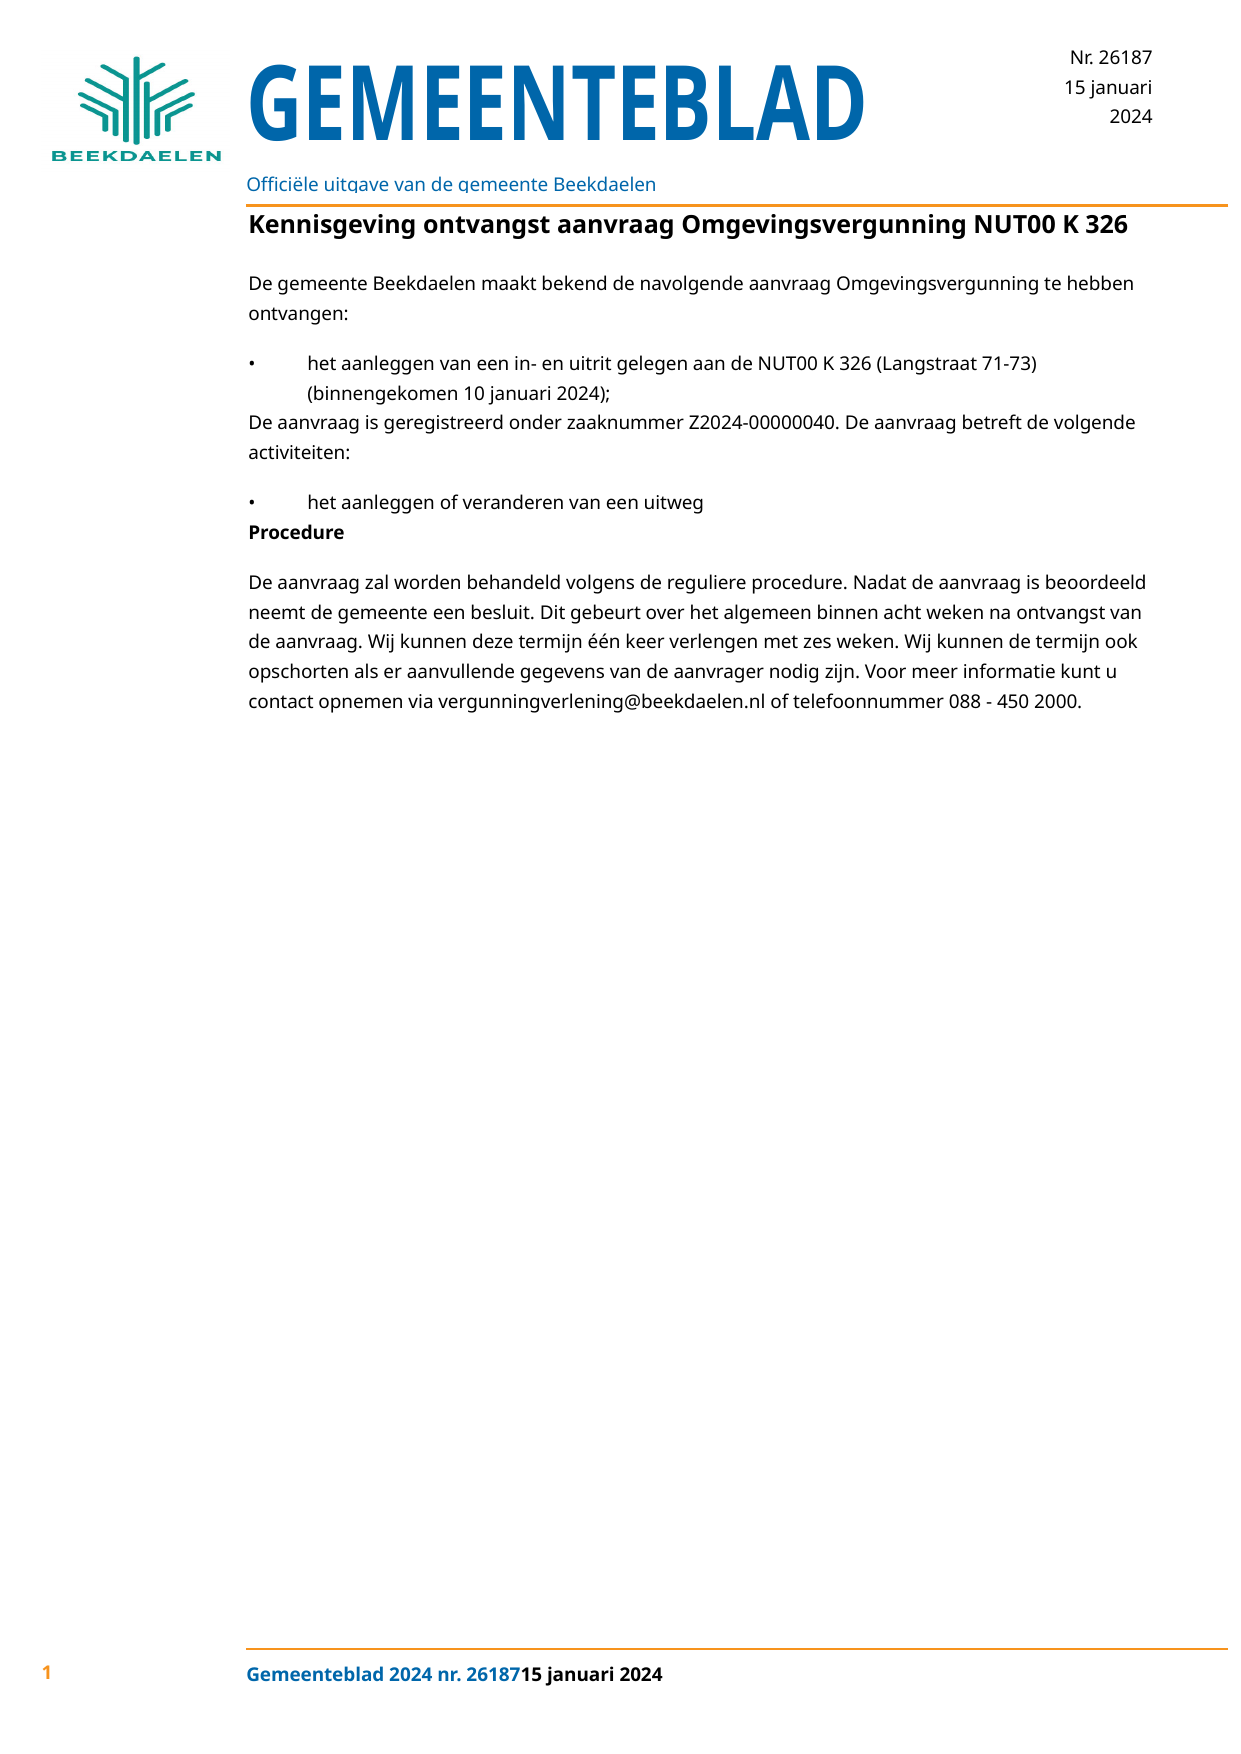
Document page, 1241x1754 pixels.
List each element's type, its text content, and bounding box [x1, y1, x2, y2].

text De aanvraag zal worden behandeld volgens de reguliere procedure. Nadat de aanvraag is beoordeeld neemt de gemeente een besluit. Dit gebeurt over het algemeen binnen acht weken na ontvangst van de aanvraag. Wij kunnen deze termijn één keer verlengen met zes weken. Wij kunnen de termijn ook opschorten als er aanvullende gegevens van de aanvrager nodig zijn. Voor meer informatie kunt u contact opnemen via vergunningverlening@beekdaelen.nl of telefoonnummer 088 - 450 2000. [248, 569, 1152, 713]
picture [41, 47, 231, 172]
list het aanleggen van een in- en uitrit gelegen aan de NUT00 K 326 (Langstraat 71-73) (binnengekomen 10 januari 2024); [248, 350, 1152, 406]
text Kennisgeving ontvangst aanvraag Omgevingsvergunning NUT00 K 326 [248, 207, 1152, 241]
text Procedure [248, 519, 1152, 545]
text De gemeente Beekdaelen maakt bekend de navolgende aanvraag Omgevingsvergunning te hebben ontvangen: [248, 270, 1152, 326]
text De aanvraag is geregistreerd onder zaaknummer Z2024-00000040. De aanvraag betreft de volgende activiteiten: [248, 409, 1152, 465]
list het aanleggen of veranderen van een uitweg [248, 489, 1152, 515]
